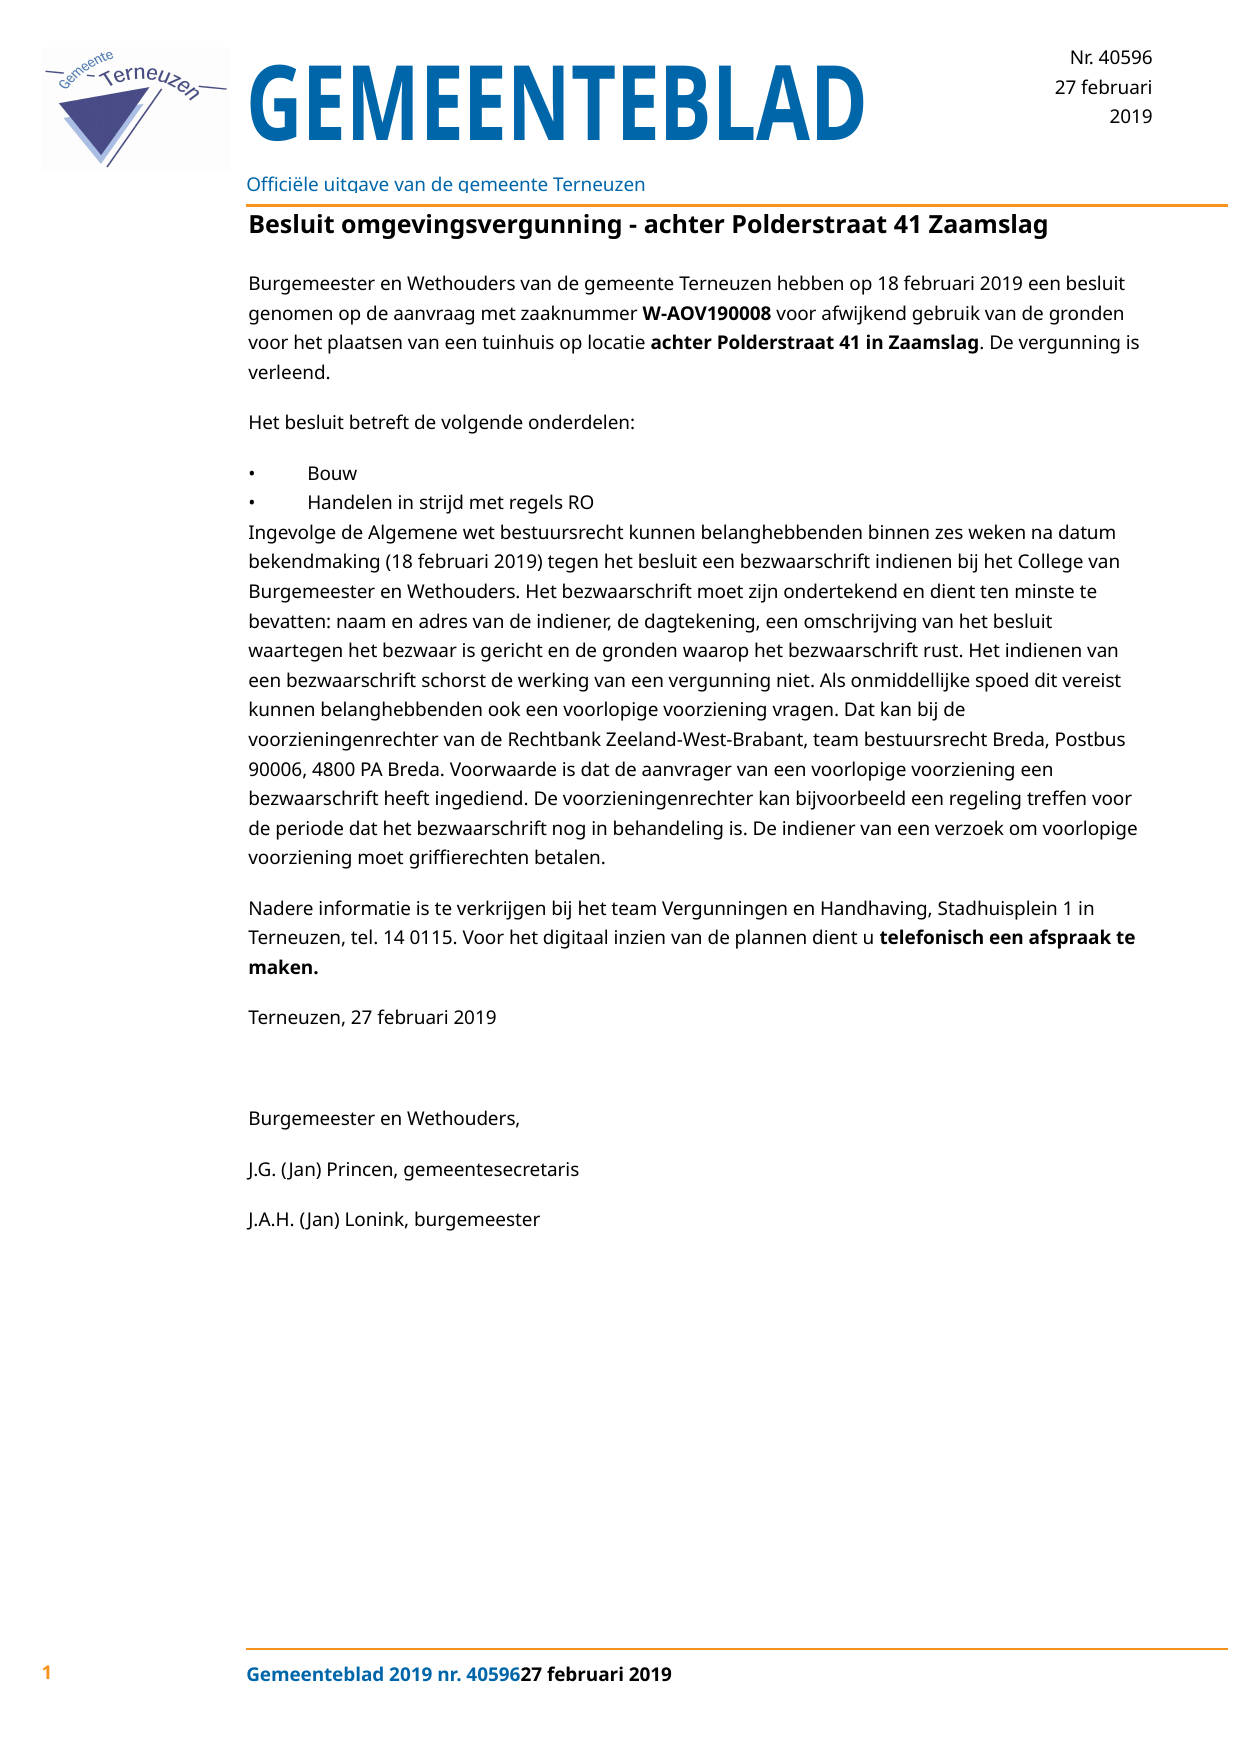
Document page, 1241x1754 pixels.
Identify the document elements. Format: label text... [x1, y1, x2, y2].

text Het besluit betreft de volgende onderdelen: [248, 409, 1152, 435]
list Bouw [248, 460, 1152, 486]
list Handelen in strijd met regels RO [248, 489, 1152, 515]
text J.G. (Jan) Princen, gemeentesecretaris [248, 1156, 1152, 1181]
text Besluit omgevingsvergunning - achter Polderstraat 41 Zaamslag [248, 207, 1152, 241]
picture [41, 47, 231, 172]
text Burgemeester en Wethouders, [248, 1105, 1152, 1131]
text Nadere informatie is te verkrijgen bij het team Vergunningen en Handhaving, Stadhuisplein 1 in Terneuzen, tel. 14 0115. Voor het digitaal inzien van de plannen dient u telefonisch een afspraak te maken. [248, 895, 1152, 980]
text Burgemeester en Wethouders van de gemeente Terneuzen hebben op 18 februari 2019 een besluit genomen op de aanvraag met zaaknummer W-AOV190008 voor afwijkend gebruik van de gronden voor het plaatsen van een tuinhuis op locatie achter Polderstraat 41 in Zaamslag. De vergunning is verleend. [248, 270, 1152, 385]
text J.A.H. (Jan) Lonink, burgemeester [248, 1206, 1152, 1232]
text Ingevolge de Algemene wet bestuursrecht kunnen belanghebbenden binnen zes weken na datum bekendmaking (18 februari 2019) tegen het besluit een bezwaarschrift indienen bij het College van Burgemeester en Wethouders. Het bezwaarschrift moet zijn ondertekend en dient ten minste te bevatten: naam en adres van de indiener, de dagtekening, een omschrijving van het besluit waartegen het bezwaar is gericht en de gronden waarop het bezwaarschrift rust. Het indienen van een bezwaarschrift schorst de werking van een vergunning niet. Als onmiddellijke spoed dit vereist kunnen belanghebbenden ook een voorlopige voorziening vragen. Dat kan bij de voorzieningenrechter van de Rechtbank Zeeland-West-Brabant, team bestuursrecht Breda, Postbus 90006, 4800 PA Breda. Voorwaarde is dat de aanvrager van een voorlopige voorziening een bezwaarschrift heeft ingediend. De voorzieningenrechter kan bijvoorbeeld een regeling treffen voor de periode dat het bezwaarschrift nog in behandeling is. De indiener van een verzoek om voorlopige voorziening moet griffierechten betalen. [248, 519, 1152, 870]
text Terneuzen, 27 februari 2019 [248, 1004, 1152, 1030]
